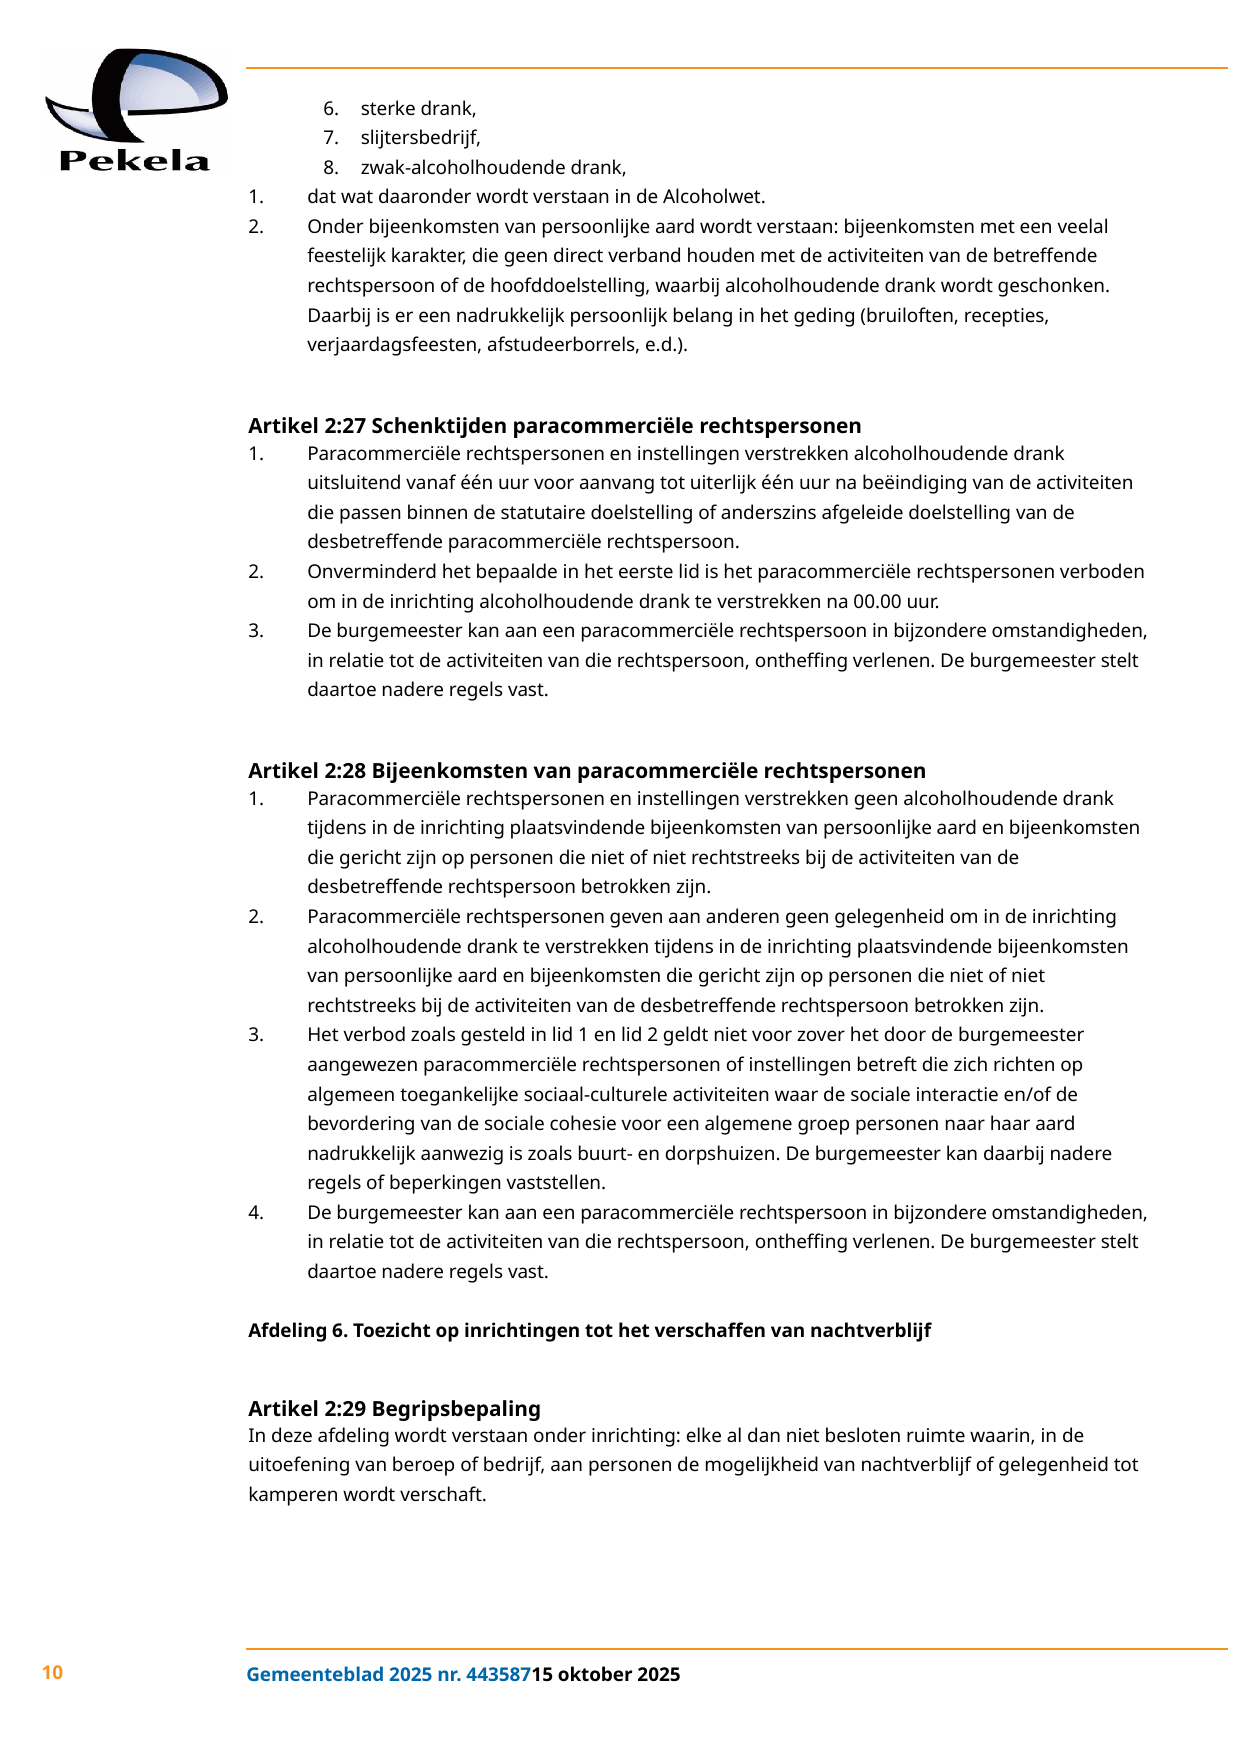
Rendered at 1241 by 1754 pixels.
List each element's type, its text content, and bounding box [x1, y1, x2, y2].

text Afdeling 6. Toezicht op inrichtingen tot het verschaffen van nachtverblijf [248, 1317, 1152, 1343]
list zwak-alcoholhoudende drank, [323, 154, 1152, 180]
list Onder bijeenkomsten van persoonlijke aard wordt verstaan: bijeenkomsten met een veelal feestelijk karakter, die geen direct verband houden met de activiteiten van de betreffende rechtspersoon of de hoofddoelstelling, waarbij alcoholhoudende drank wordt geschonken. Daarbij is er een nadrukkelijk persoonlijk belang in het geding (bruiloften, recepties, verjaardagsfeesten, afstudeerborrels, e.d.). [248, 213, 1152, 357]
text Artikel 2:28 Bijeenkomsten van paracommerciële rechtspersonen [248, 757, 1152, 785]
list De burgemeester kan aan een paracommerciële rechtspersoon in bijzondere omstandigheden, in relatie tot de activiteiten van die rechtspersoon, ontheffing verlenen. De burgemeester stelt daartoe nadere regels vast. [248, 617, 1152, 702]
list Paracommerciële rechtspersonen en instellingen verstrekken geen alcoholhoudende drank tijdens in de inrichting plaatsvindende bijeenkomsten van persoonlijke aard en bijeenkomsten die gericht zijn op personen die niet of niet rechtstreeks bij de activiteiten van de desbetreffende rechtspersoon betrokken zijn. [248, 785, 1152, 899]
list Het verbod zoals gesteld in lid 1 en lid 2 geldt niet voor zover het door de burgemeester aangewezen paracommerciële rechtspersonen of instellingen betreft die zich richten op algemeen toegankelijke sociaal-culturele activiteiten waar de sociale interactie en/of de bevordering van de sociale cohesie voor een algemene groep personen naar haar aard nadrukkelijk aanwezig is zoals buurt- en dorpshuizen. De burgemeester kan daarbij nadere regels of beperkingen vaststellen. [248, 1022, 1152, 1195]
text In deze afdeling wordt verstaan onder inrichting: elke al dan niet besloten ruimte waarin, in de uitoefening van beroep of bedrijf, aan personen de mogelijkheid van nachtverblijf of gelegenheid tot kamperen wordt verschaft. [248, 1422, 1152, 1507]
list dat wat daaronder wordt verstaan in de Alcoholwet. [248, 183, 1152, 209]
list Onverminderd het bepaalde in het eerste lid is het paracommerciële rechtspersonen verboden om in de inrichting alcoholhoudende drank te verstrekken na 00.00 uur. [248, 558, 1152, 613]
text Artikel 2:27 Schenktijden paracommerciële rechtspersonen [248, 411, 1152, 440]
list De burgemeester kan aan een paracommerciële rechtspersoon in bijzondere omstandigheden, in relatie tot de activiteiten van die rechtspersoon, ontheffing verlenen. De burgemeester stelt daartoe nadere regels vast. [248, 1199, 1152, 1284]
text Artikel 2:29 Begripsbepaling [248, 1394, 1152, 1422]
list sterke drank, [323, 95, 1152, 121]
list slijtersbedrijf, [323, 124, 1152, 150]
list Paracommerciële rechtspersonen en instellingen verstrekken alcoholhoudende drank uitsluitend vanaf één uur voor aanvang tot uiterlijk één uur na beëindiging van de activiteiten die passen binnen de statutaire doelstelling of anderszins afgeleide doelstelling van de desbetreffende paracommerciële rechtspersoon. [248, 440, 1152, 554]
picture [41, 47, 231, 172]
list Paracommerciële rechtspersonen geven aan anderen geen gelegenheid om in de inrichting alcoholhoudende drank te verstrekken tijdens in de inrichting plaatsvindende bijeenkomsten van persoonlijke aard en bijeenkomsten die gericht zijn op personen die niet of niet rechtstreeks bij de activiteiten van de desbetreffende rechtspersoon betrokken zijn. [248, 903, 1152, 1018]
